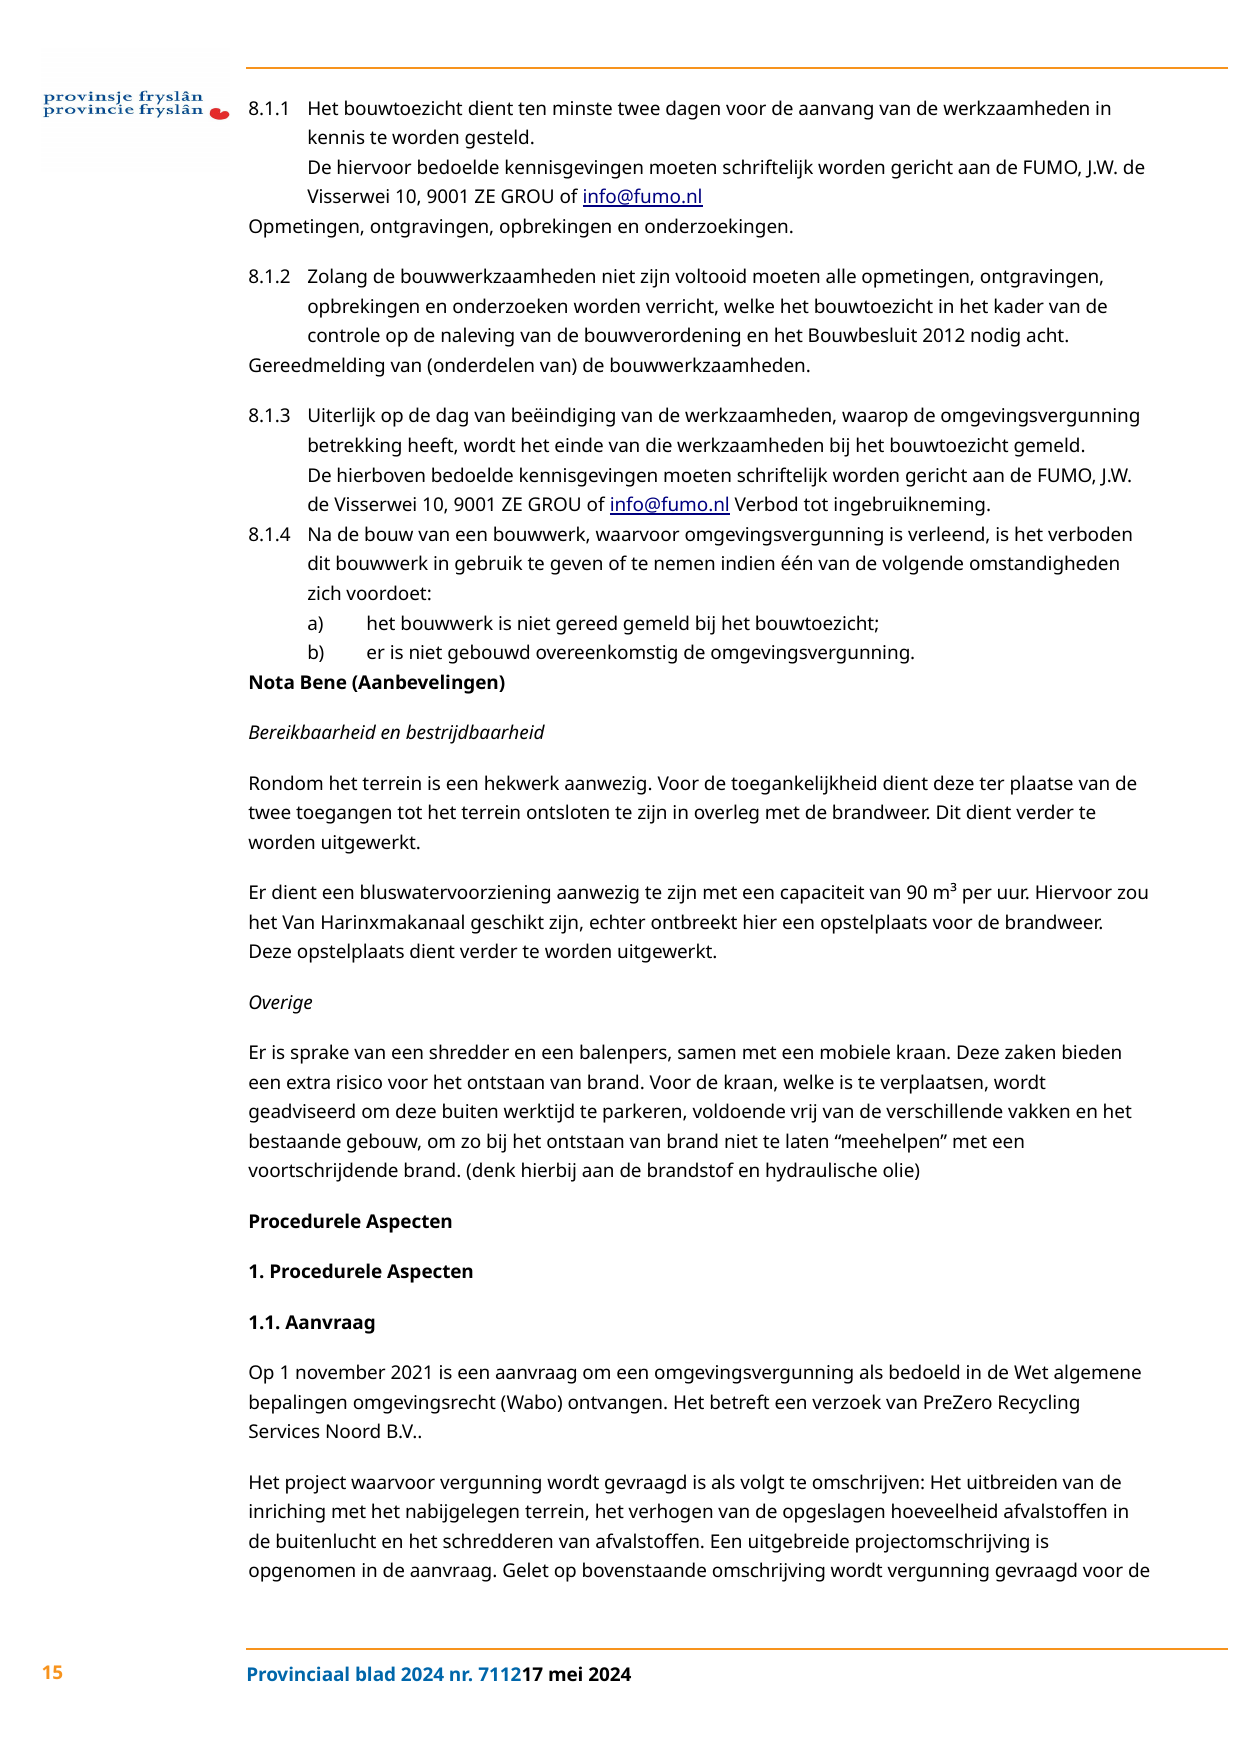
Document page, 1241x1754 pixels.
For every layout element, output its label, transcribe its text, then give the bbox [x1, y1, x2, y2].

list Het bouwtoezicht dient ten minste twee dagen voor de aanvang van de werkzaamheden in kennis te worden gesteld. [248, 95, 1152, 150]
list Na de bouw van een bouwwerk, waarvoor omgevingsvergunning is verleend, is het verboden dit bouwwerk in gebruik te geven of te nemen indien één van de volgende omstandigheden zich voordoet: [248, 521, 1152, 606]
text Er is sprake van een shredder en een balenpers, samen met een mobiele kraan. Deze zaken bieden een extra risico voor het ontstaan van brand. Voor de kraan, welke is te verplaatsen, wordt geadviseerd om deze buiten werktijd te parkeren, voldoende vrij van de verschillende vakken en het bestaande gebouw, om zo bij het ontstaan van brand niet te laten “meehelpen” met een voortschrijdende brand. (denk hierbij aan de brandstof en hydraulische olie) [248, 1039, 1152, 1183]
text 1. Procedurele Aspecten [248, 1258, 1152, 1284]
text 1.1. Aanvraag [248, 1309, 1152, 1335]
text Gereedmelding van (onderdelen van) de bouwwerkzaamheden. [248, 352, 1152, 378]
list De hierboven bedoelde kennisgevingen moeten schriftelijk worden gericht aan de FUMO, J.W. de Visserwei 10, 9001 ZE GROU of info@fumo.nl Verbod tot ingebruikneming. [248, 462, 1152, 517]
list Uiterlijk op de dag van beëindiging van de werkzaamheden, waarop de omgevingsvergunning betrekking heeft, wordt het einde van die werkzaamheden bij het bouwtoezicht gemeld. [248, 403, 1152, 458]
list het bouwwerk is niet gereed gemeld bij het bouwtoezicht; [307, 610, 1152, 636]
text Er dient een bluswatervoorziening aanwezig te zijn met een capaciteit van 90 m³ per uur. Hiervoor zou het Van Harinxmakanaal geschikt zijn, echter ontbreekt hier een opstelplaats voor de brandweer. Deze opstelplaats dient verder te worden uitgewerkt. [248, 879, 1152, 964]
text Bereikbaarheid en bestrijdbaarheid [248, 719, 1152, 745]
picture [41, 47, 231, 172]
text Nota Bene (Aanbevelingen) [248, 669, 1152, 695]
text Op 1 november 2021 is een aanvraag om een omgevingsvergunning als bedoeld in de Wet algemene bepalingen omgevingsrecht (Wabo) ontvangen. Het betreft een verzoek van PreZero Recycling Services Noord B.V.. [248, 1359, 1152, 1444]
text Rondom het terrein is een hekwerk aanwezig. Voor de toegankelijkheid dient deze ter plaatse van de twee toegangen tot het terrein ontsloten te zijn in overleg met de brandweer. Dit dient verder te worden uitgewerkt. [248, 770, 1152, 855]
text Overige [248, 989, 1152, 1015]
list er is niet gebouwd overeenkomstig de omgevingsvergunning. [307, 639, 1152, 665]
list Zolang de bouwwerkzaamheden niet zijn voltooid moeten alle opmetingen, ontgravingen, opbrekingen en onderzoeken worden verricht, welke het bouwtoezicht in het kader van de controle op de naleving van de bouwverordening en het Bouwbesluit 2012 nodig acht. [248, 263, 1152, 348]
text Opmetingen, ontgravingen, opbrekingen en onderzoekingen. [248, 213, 1152, 239]
text Procedurele Aspecten [248, 1208, 1152, 1234]
list De hiervoor bedoelde kennisgevingen moeten schriftelijk worden gericht aan de FUMO, J.W. de Visserwei 10, 9001 ZE GROU of info@fumo.nl [248, 154, 1152, 209]
text Het project waarvoor vergunning wordt gevraagd is als volgt te omschrijven: Het uitbreiden van de inriching met het nabijgelegen terrein, het verhogen van de opgeslagen hoeveelheid afvalstoffen in de buitenlucht en het schredderen van afvalstoffen. Een uitgebreide projectomschrijving is opgenomen in de aanvraag. Gelet op bovenstaande omschrijving wordt vergunning gevraagd voor de [248, 1469, 1152, 1583]
